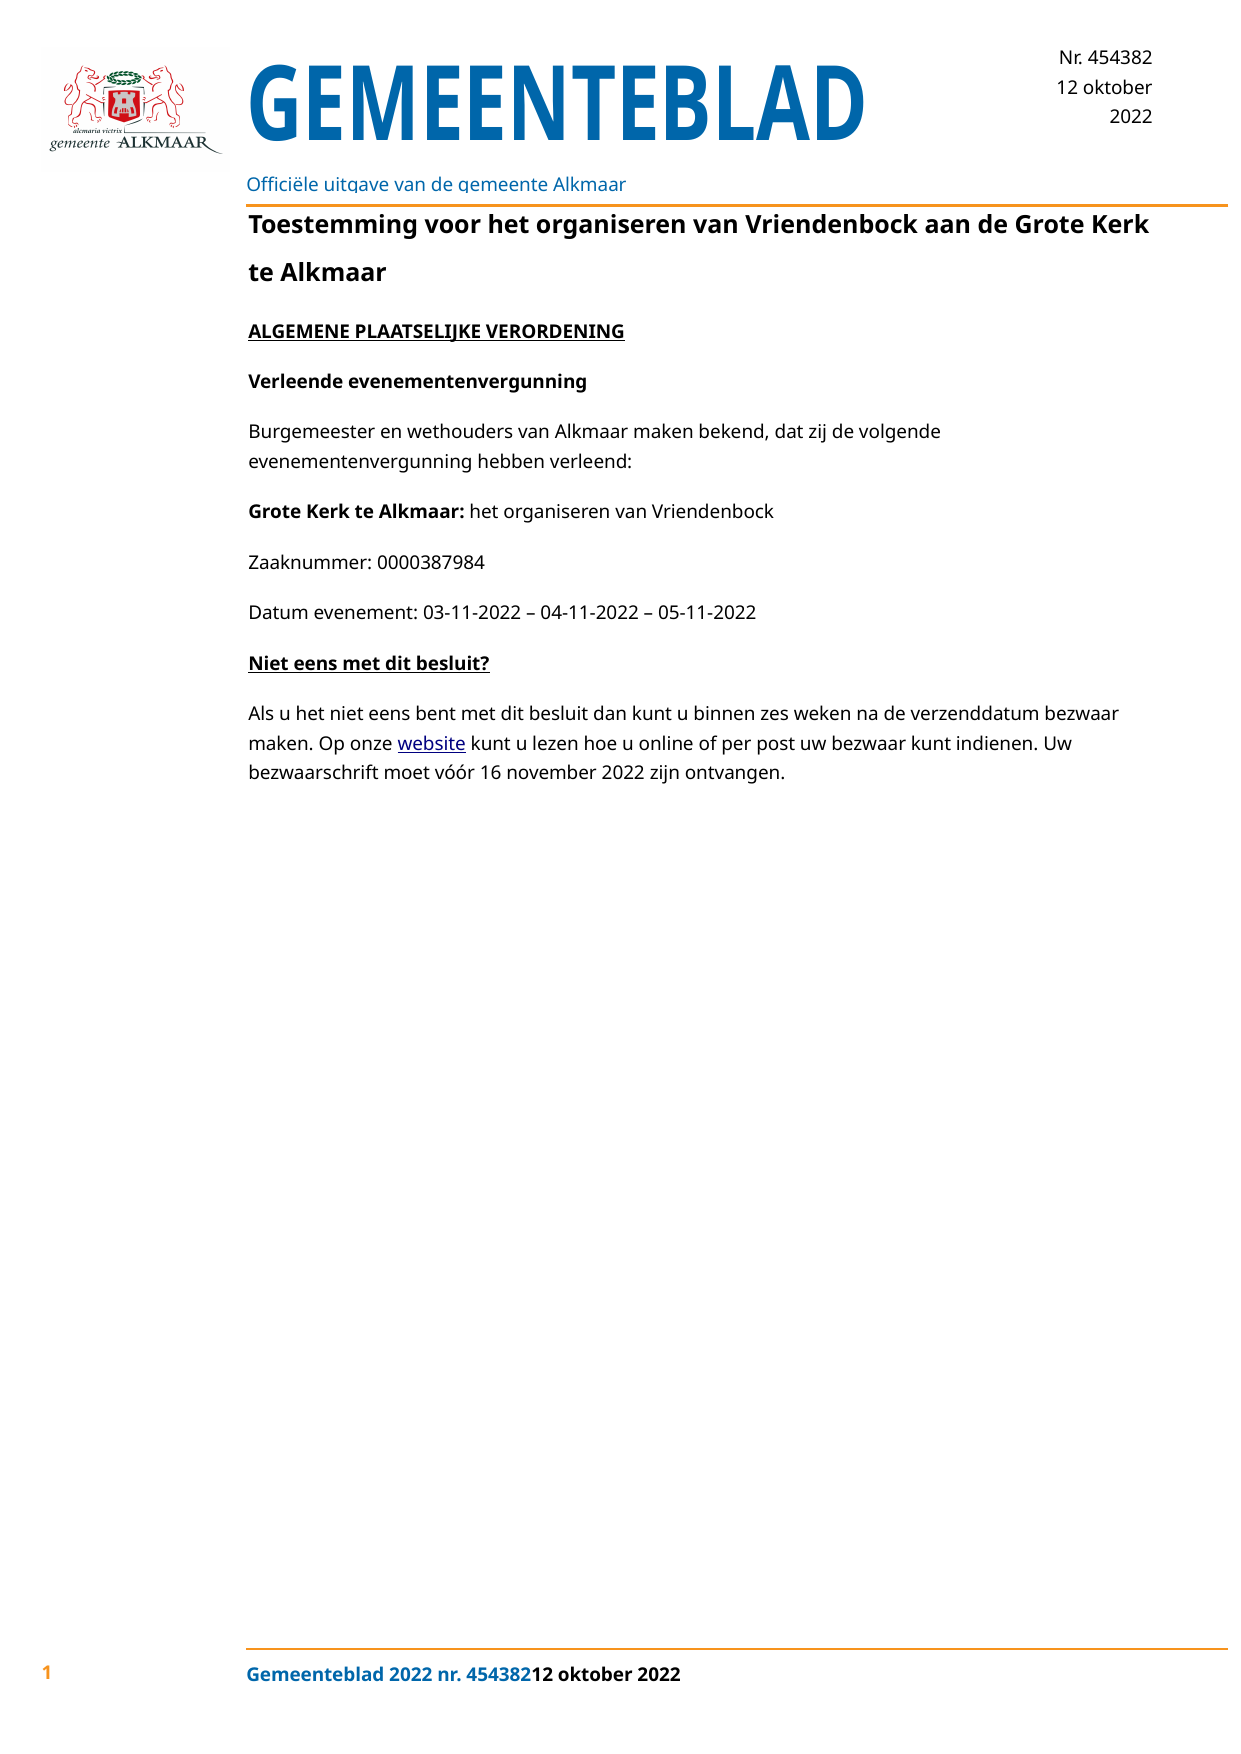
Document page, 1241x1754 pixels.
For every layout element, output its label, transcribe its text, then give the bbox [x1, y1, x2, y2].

text Zaaknummer: 0000387984 [248, 549, 1152, 575]
picture [41, 47, 231, 172]
text Verleende evenementenvergunning [248, 368, 1152, 394]
text Grote Kerk te Alkmaar: het organiseren van Vriendenbock [248, 499, 1152, 524]
text Niet eens met dit besluit? [248, 650, 1152, 676]
text Datum evenement: 03-11-2022 – 04-11-2022 – 05-11-2022 [248, 599, 1152, 625]
text Als u het niet eens bent met dit besluit dan kunt u binnen zes weken na de verzenddatum bezwaar maken. Op onze website kunt u lezen hoe u online of per post uw bezwaar kunt indienen. Uw bezwaarschrift moet vóór 16 november 2022 zijn ontvangen. [248, 700, 1152, 785]
text ALGEMENE PLAATSELIJKE VERORDENING [248, 318, 1152, 344]
text Burgemeester en wethouders van Alkmaar maken bekend, dat zij de volgende evenementenvergunning hebben verleend: [248, 419, 1152, 474]
text Toestemming voor het organiseren van Vriendenbock aan de Grote Kerk te Alkmaar [248, 207, 1152, 288]
